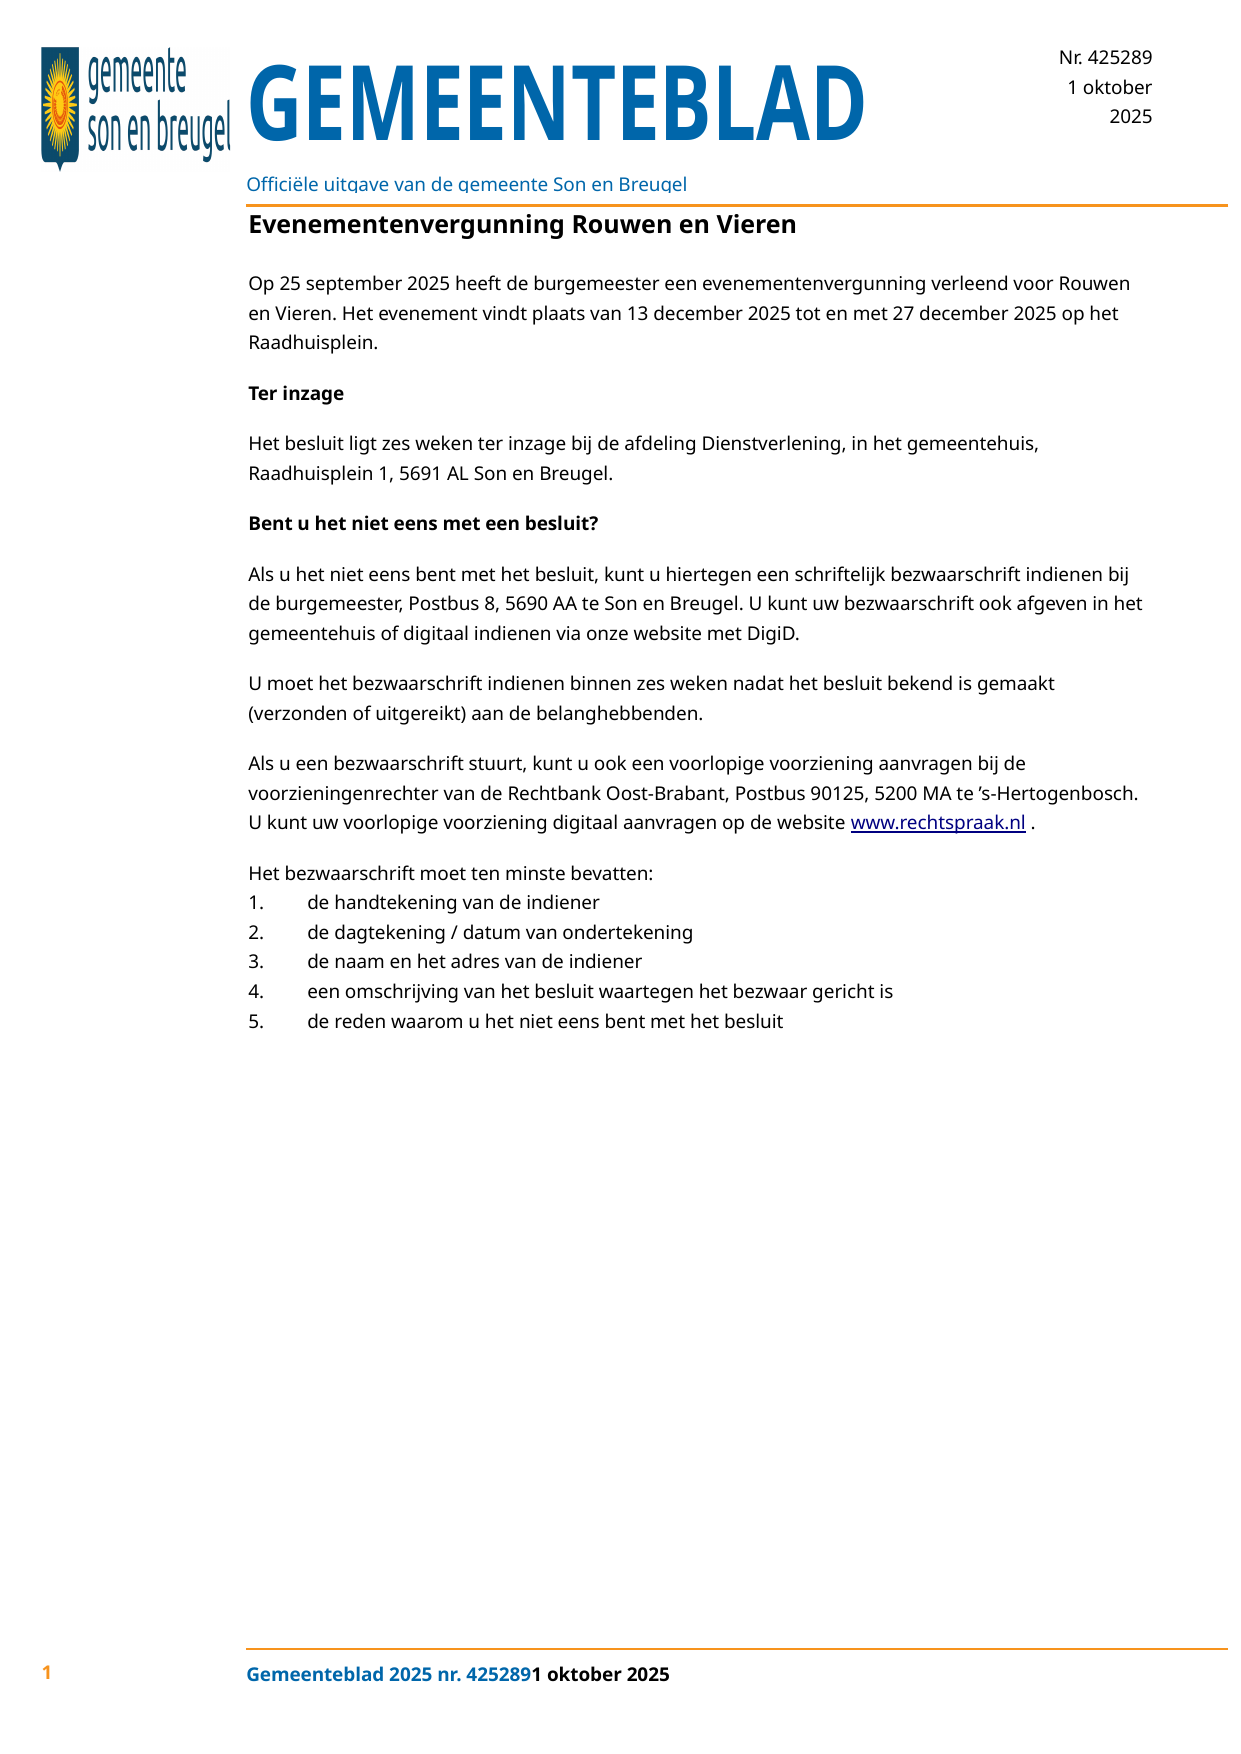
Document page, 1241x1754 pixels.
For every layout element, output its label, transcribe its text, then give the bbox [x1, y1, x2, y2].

text Ter inzage [248, 380, 1152, 406]
picture [41, 47, 231, 172]
text Op 25 september 2025 heeft de burgemeester een evenementenvergunning verleend voor Rouwen en Vieren. Het evenement vindt plaats van 13 december 2025 tot en met 27 december 2025 op het Raadhuisplein. [248, 270, 1152, 355]
text Als u een bezwaarschrift stuurt, kunt u ook een voorlopige voorziening aanvragen bij de voorzieningenrechter van de Rechtbank Oost-Brabant, Postbus 90125, 5200 MA te ’s-Hertogenbosch. U kunt uw voorlopige voorziening digitaal aanvragen op de website www.rechtspraak.nl . [248, 750, 1152, 835]
list een omschrijving van het besluit waartegen het bezwaar gericht is [248, 978, 1152, 1004]
list de reden waarom u het niet eens bent met het besluit [248, 1008, 1152, 1033]
text Het besluit ligt zes weken ter inzage bij de afdeling Dienstverlening, in het gemeentehuis, Raadhuisplein 1, 5691 AL Son en Breugel. [248, 430, 1152, 486]
text U moet het bezwaarschrift indienen binnen zes weken nadat het besluit bekend is gemaakt (verzonden of uitgereikt) aan de belanghebbenden. [248, 670, 1152, 726]
list de dagtekening / datum van ondertekening [248, 919, 1152, 945]
text Het bezwaarschrift moet ten minste bevatten: [248, 860, 1152, 886]
list de naam en het adres van de indiener [248, 949, 1152, 974]
list de handtekening van de indiener [248, 889, 1152, 915]
text Evenementenvergunning Rouwen en Vieren [248, 207, 1152, 241]
text Als u het niet eens bent met het besluit, kunt u hiertegen een schriftelijk bezwaarschrift indienen bij de burgemeester, Postbus 8, 5690 AA te Son en Breugel. U kunt uw bezwaarschrift ook afgeven in het gemeentehuis of digitaal indienen via onze website met DigiD. [248, 561, 1152, 646]
text Bent u het niet eens met een besluit? [248, 510, 1152, 536]
